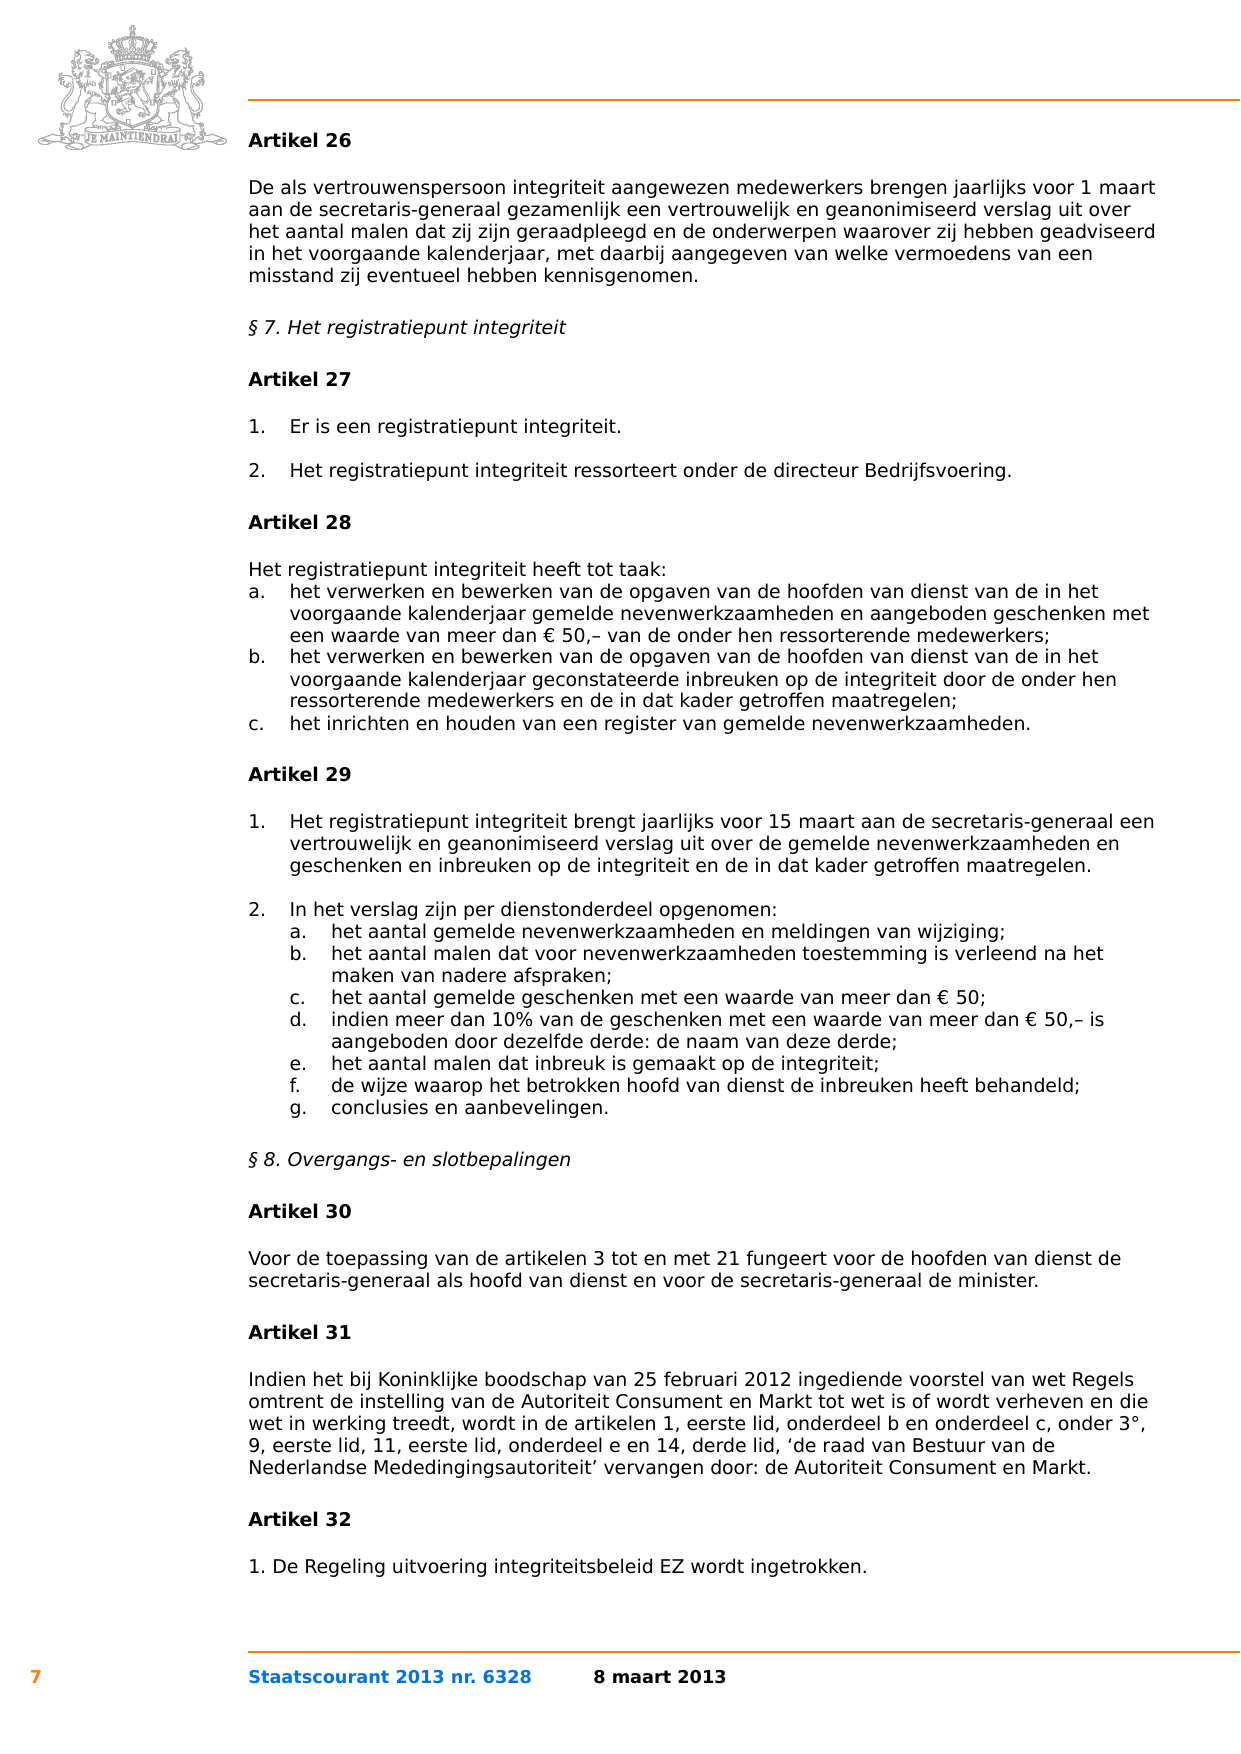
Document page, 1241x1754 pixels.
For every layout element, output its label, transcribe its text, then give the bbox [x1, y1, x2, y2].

subtitle § 8. Overgangs- en slotbepalingen [248, 1149, 1163, 1171]
text 1. Er is een registratiepunt integriteit. [248, 416, 1163, 438]
subtitle Artikel 29 [248, 764, 1163, 786]
text a. het aantal gemelde nevenwerkzaamheden en meldingen van wijziging; [289, 921, 1163, 943]
text De als vertrouwenspersoon integriteit aangewezen medewerkers brengen jaarlijks voor 1 maart aan de secretaris-generaal gezamenlijk een vertrouwelijk en geanonimiseerd verslag uit over het aantal malen dat zij zijn geraadpleegd en de onderwerpen waarover zij hebben geadviseerd in het voorgaande kalenderjaar, met daarbij aangegeven van welke vermoedens van een misstand zij eventueel hebben kennisgenomen. [248, 177, 1163, 287]
text 1. De Regeling uitvoering integriteitsbeleid EZ wordt ingetrokken. [248, 1556, 1163, 1578]
subtitle Artikel 27 [248, 369, 1163, 391]
text Indien het bij Koninklijke boodschap van 25 februari 2012 ingediende voorstel van wet Regels omtrent de instelling van de Autoriteit Consument en Markt tot wet is of wordt verheven en die wet in werking treedt, wordt in de artikelen 1, eerste lid, onderdeel b en onderdeel c, onder 3°, 9, eerste lid, 11, eerste lid, onderdeel e en 14, derde lid, ‘de raad van Bestuur van de Nederlandse Mededingingsautoriteit’ vervangen door: de Autoriteit Consument en Markt. [248, 1369, 1163, 1479]
text g. conclusies en aanbevelingen. [289, 1097, 1163, 1119]
text 1. Het registratiepunt integriteit brengt jaarlijks voor 15 maart aan de secretaris-generaal een vertrouwelijk en geanonimiseerd verslag uit over de gemelde nevenwerkzaamheden en geschenken en inbreuken op de integriteit en de in dat kader getroffen maatregelen. [248, 811, 1163, 877]
subtitle Artikel 31 [248, 1322, 1163, 1344]
subtitle Artikel 28 [248, 512, 1163, 533]
subtitle Artikel 26 [248, 130, 1163, 152]
text b. het aantal malen dat voor nevenwerkzaamheden toestemming is verleend na het maken van nadere afspraken; [289, 943, 1163, 987]
text d. indien meer dan 10% van de geschenken met een waarde van meer dan € 50,– is aangeboden door dezelfde derde: de naam van deze derde; [289, 1009, 1163, 1053]
text c. het aantal gemelde geschenken met een waarde van meer dan € 50; [289, 987, 1163, 1009]
picture [38, 25, 227, 150]
text b. het verwerken en bewerken van de opgaven van de hoofden van dienst van de in het voorgaande kalenderjaar geconstateerde inbreuken op de integriteit door de onder hen ressorterende medewerkers en de in dat kader getroffen maatregelen; [248, 646, 1163, 712]
subtitle Artikel 32 [248, 1509, 1163, 1531]
text 2. In het verslag zijn per dienstonderdeel opgenomen: [248, 899, 1163, 921]
subtitle Artikel 30 [248, 1201, 1163, 1223]
text Het registratiepunt integriteit heeft tot taak: [248, 558, 1163, 581]
text a. het verwerken en bewerken van de opgaven van de hoofden van dienst van de in het voorgaande kalenderjaar gemelde nevenwerkzaamheden en aangeboden geschenken met een waarde van meer dan € 50,– van de onder hen ressorterende medewerkers; [248, 581, 1163, 646]
subtitle § 7. Het registratiepunt integriteit [248, 317, 1163, 339]
text f. de wijze waarop het betrokken hoofd van dienst de inbreuken heeft behandeld; [289, 1075, 1163, 1097]
text e. het aantal malen dat inbreuk is gemaakt op de integriteit; [289, 1053, 1163, 1075]
text Voor de toepassing van de artikelen 3 tot en met 21 fungeert voor de hoofden van dienst de secretaris-generaal als hoofd van dienst en voor de secretaris-generaal de minister. [248, 1248, 1163, 1292]
text 2. Het registratiepunt integriteit ressorteert onder de directeur Bedrijfsvoering. [248, 459, 1163, 482]
text c. het inrichten en houden van een register van gemelde nevenwerkzaamheden. [248, 712, 1163, 734]
